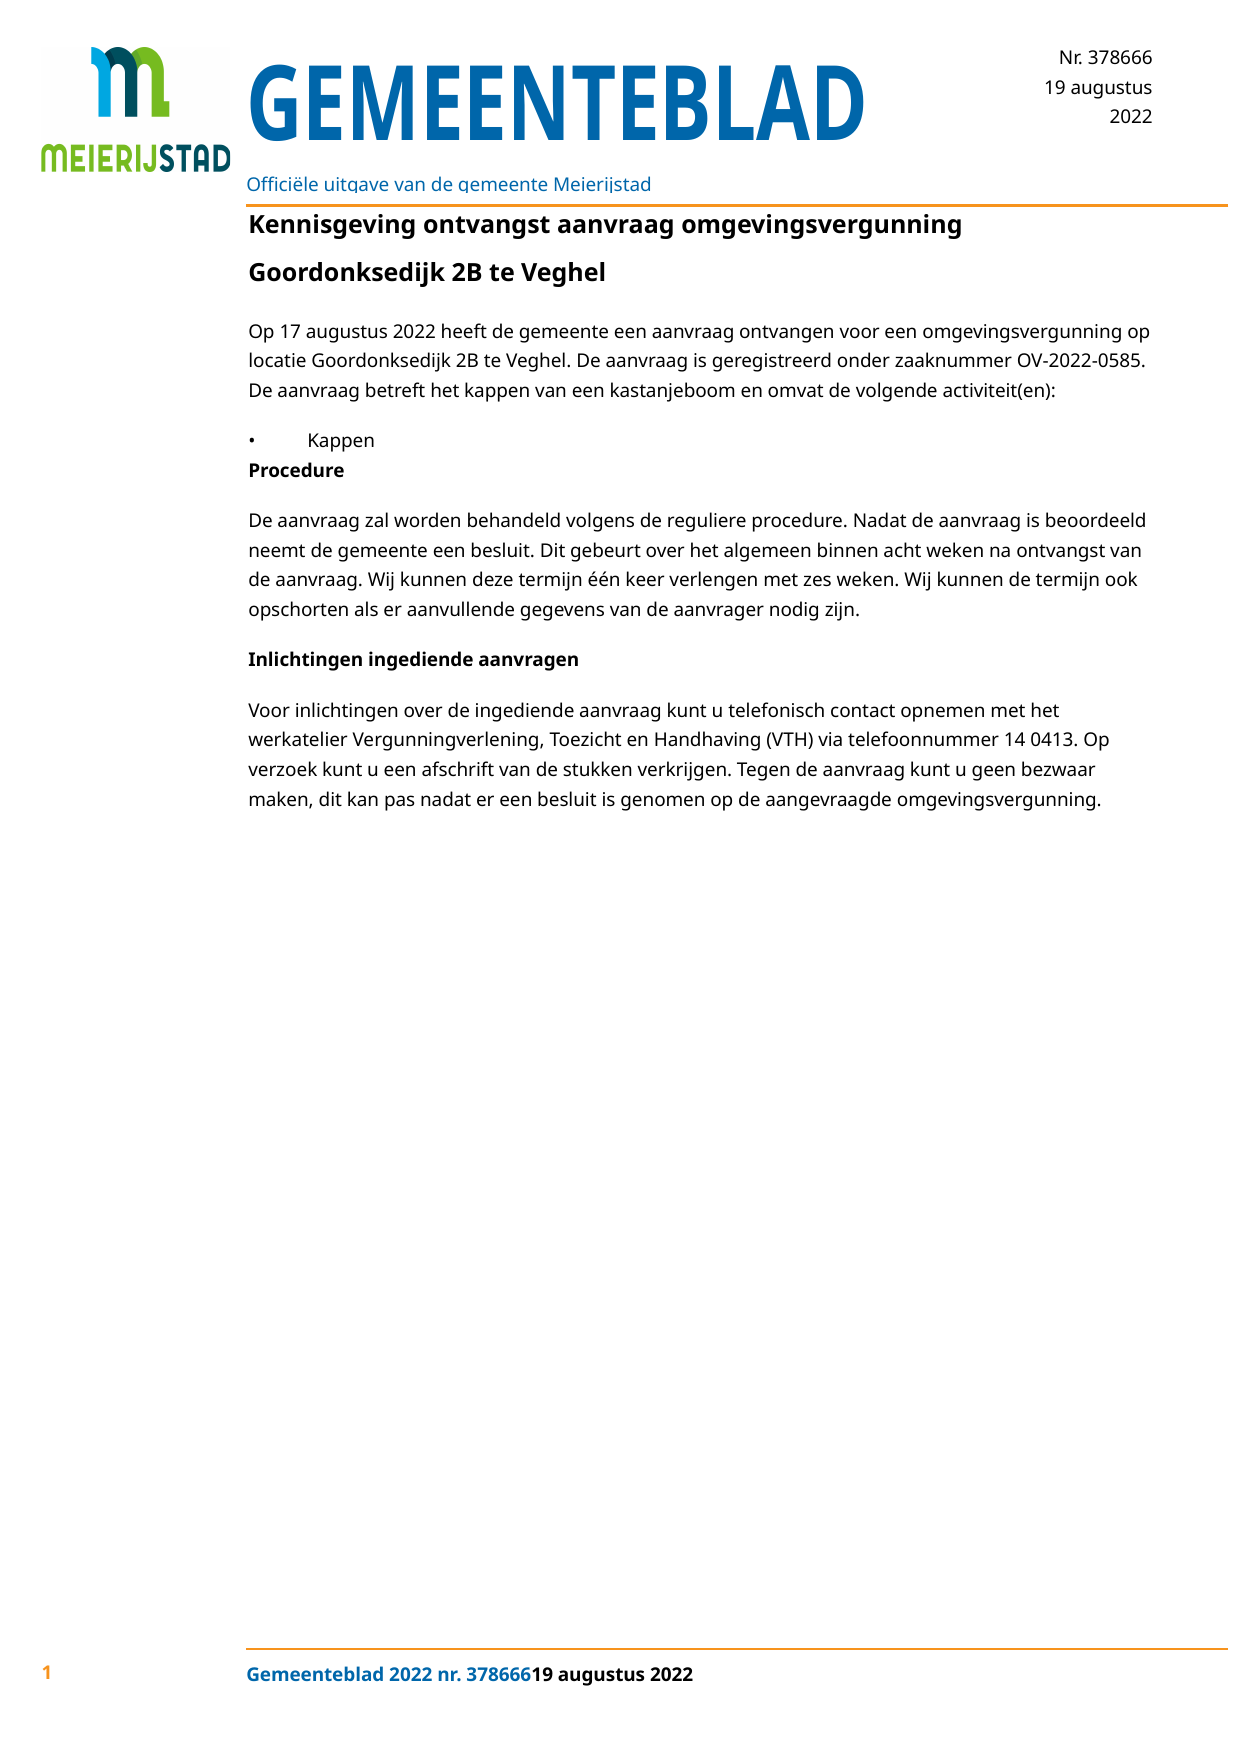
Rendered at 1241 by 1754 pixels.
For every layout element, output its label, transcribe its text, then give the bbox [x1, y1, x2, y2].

list Kappen [248, 427, 1152, 453]
text Voor inlichtingen over de ingediende aanvraag kunt u telefonisch contact opnemen met het werkatelier Vergunningverlening, Toezicht en Handhaving (VTH) via telefoonnummer 14 0413. Op verzoek kunt u een afschrift van de stukken verkrijgen. Tegen de aanvraag kunt u geen bezwaar maken, dit kan pas nadat er een besluit is genomen op de aangevraagde omgevingsvergunning. [248, 697, 1152, 812]
text Kennisgeving ontvangst aanvraag omgevingsvergunning Goordonksedijk 2B te Veghel [248, 207, 1152, 288]
text De aanvraag zal worden behandeld volgens de reguliere procedure. Nadat de aanvraag is beoordeeld neemt de gemeente een besluit. Dit gebeurt over het algemeen binnen acht weken na ontvangst van de aanvraag. Wij kunnen deze termijn één keer verlengen met zes weken. Wij kunnen de termijn ook opschorten als er aanvullende gegevens van de aanvrager nodig zijn. [248, 507, 1152, 622]
text Inlichtingen ingediende aanvragen [248, 647, 1152, 672]
text Procedure [248, 457, 1152, 483]
text Op 17 augustus 2022 heeft de gemeente een aanvraag ontvangen voor een omgevingsvergunning op locatie Goordonksedijk 2B te Veghel. De aanvraag is geregistreerd onder zaaknummer OV-2022-0585. De aanvraag betreft het kappen van een kastanjeboom en omvat de volgende activiteit(en): [248, 318, 1152, 403]
picture [41, 47, 231, 172]
